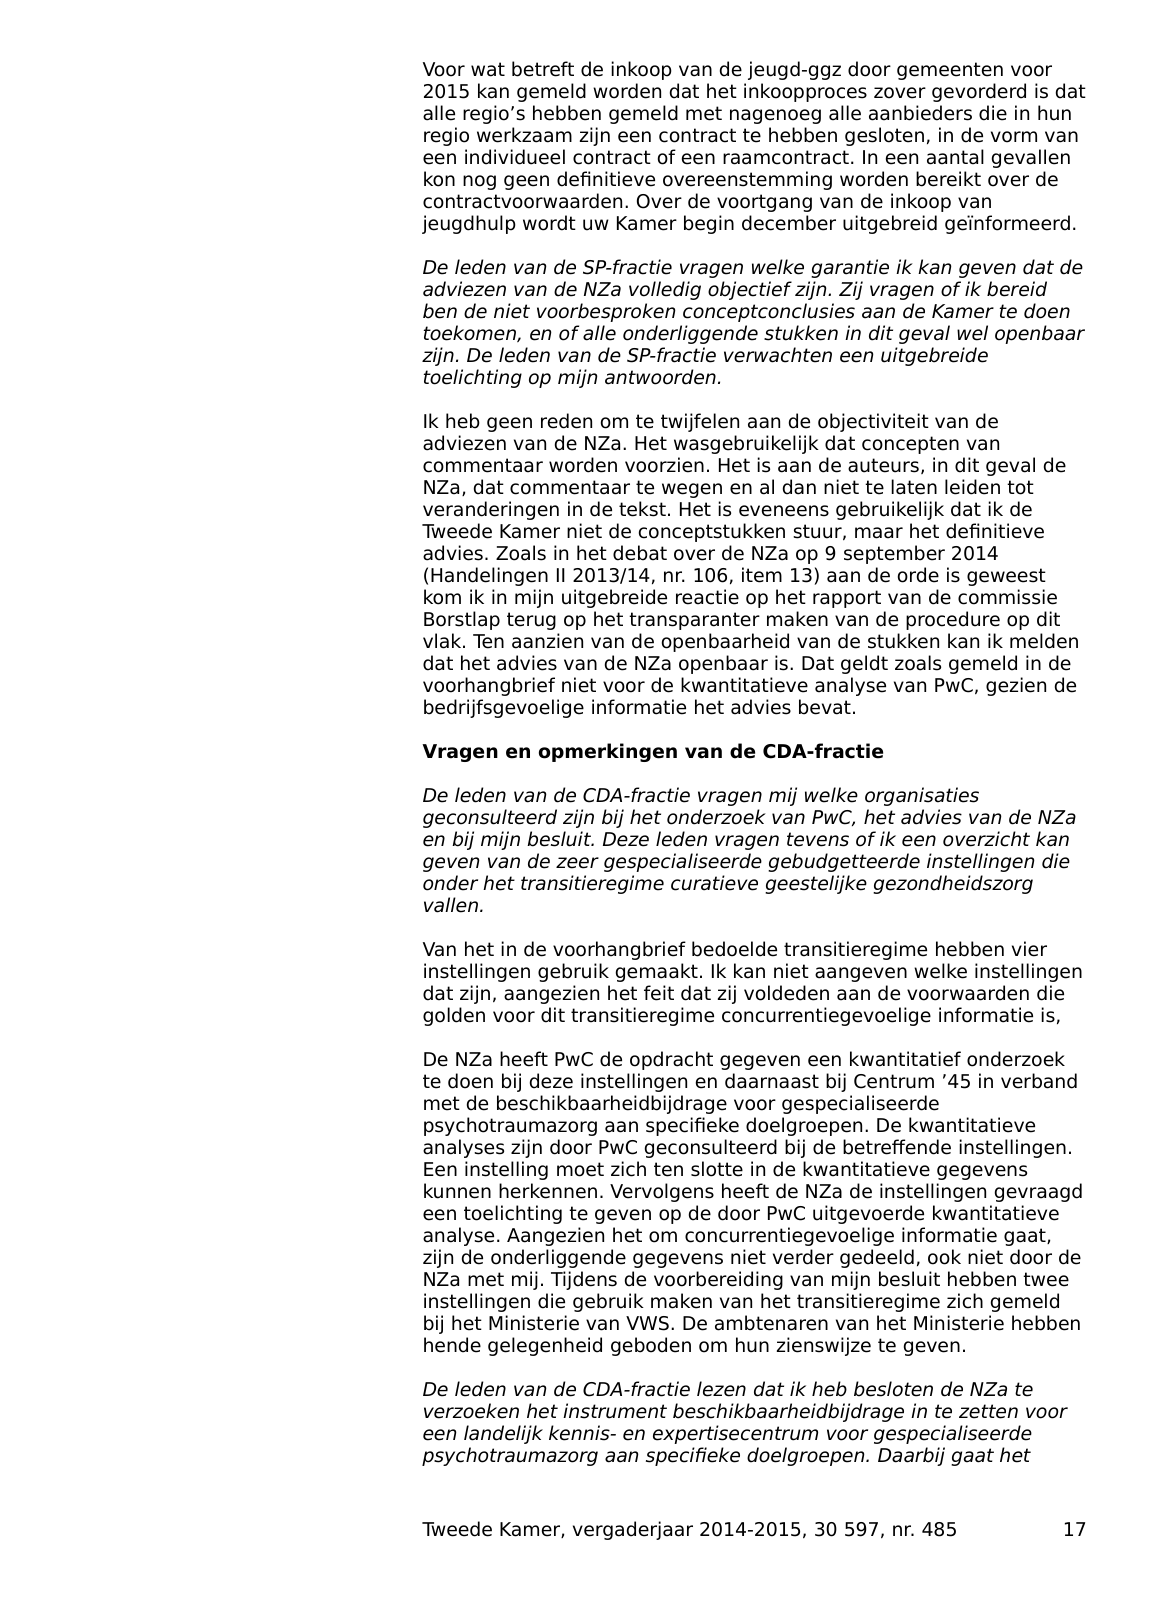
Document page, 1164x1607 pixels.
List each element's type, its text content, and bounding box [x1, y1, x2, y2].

text Voor wat betreft de inkoop van de jeugd-ggz door gemeenten voor 2015 kan gemeld worden dat het inkoopproces zover gevorderd is dat alle regio’s hebben gemeld met nagenoeg alle aanbieders die in hun regio werkzaam zijn een contract te hebben gesloten, in de vorm van een individueel contract of een raamcontract. In een aantal gevallen kon nog geen definitieve overeenstemming worden bereikt over de contractvoorwaarden. Over de voortgang van de inkoop van jeugdhulp wordt uw Kamer begin december uitgebreid geïnformeerd. [422, 59, 1087, 235]
text De NZa heeft PwC de opdracht gegeven een kwantitatief onderzoek te doen bij deze instellingen en daarnaast bij Centrum ’45 in verband met de beschikbaarheidbijdrage voor gespecialiseerde psychotraumazorg aan specifieke doelgroepen. De kwantitatieve analyses zijn door PwC geconsulteerd bij de betreffende instellingen. Een instelling moet zich ten slotte in de kwantitatieve gegevens kunnen herkennen. Vervolgens heeft de NZa de instellingen gevraagd een toelichting te geven op de door PwC uitgevoerde kwantitatieve analyse. Aangezien het om concurrentiegevoelige informatie gaat, zijn de onderliggende gegevens niet verder gedeeld, ook niet door de NZa met mij. Tijdens de voorbereiding van mijn besluit hebben twee instellingen die gebruik maken van het transitieregime zich gemeld bij het Ministerie van VWS. De ambtenaren van het Ministerie hebben hende gelegenheid geboden om hun zienswijze te geven. [422, 1049, 1087, 1357]
text De leden van de SP-fractie vragen welke garantie ik kan geven dat de adviezen van de NZa volledig objectief zijn. Zij vragen of ik bereid ben de niet voorbesproken conceptconclusies aan de Kamer te doen toekomen, en of alle onderliggende stukken in dit geval wel openbaar zijn. De leden van de SP-fractie verwachten een uitgebreide toelichting op mijn antwoorden. [422, 257, 1087, 389]
text De leden van de CDA-fractie vragen mij welke organisaties geconsulteerd zijn bij het onderzoek van PwC, het advies van de NZa en bij mijn besluit. Deze leden vragen tevens of ik een overzicht kan geven van de zeer gespecialiseerde gebudgetteerde instellingen die onder het transitieregime curatieve geestelijke gezondheidszorg vallen. [422, 785, 1087, 917]
subtitle Vragen en opmerkingen van de CDA-fractie [422, 741, 1087, 763]
text De leden van de CDA-fractie lezen dat ik heb besloten de NZa te verzoeken het instrument beschikbaarheidbijdrage in te zetten voor een landelijk kennis- en expertisecentrum voor gespecialiseerde psychotraumazorg aan specifieke doelgroepen. Daarbij gaat het [422, 1379, 1087, 1467]
text Ik heb geen reden om te twijfelen aan de objectiviteit van de adviezen van de NZa. Het wasgebruikelijk dat concepten van commentaar worden voorzien. Het is aan de auteurs, in dit geval de NZa, dat commentaar te wegen en al dan niet te laten leiden tot veranderingen in de tekst. Het is eveneens gebruikelijk dat ik de Tweede Kamer niet de conceptstukken stuur, maar het definitieve advies. Zoals in het debat over de NZa op 9 september 2014 (Handelingen II 2013/14, nr. 106, item 13) aan de orde is geweest kom ik in mijn uitgebreide reactie op het rapport van de commissie Borstlap terug op het transparanter maken van de procedure op dit vlak. Ten aanzien van de openbaarheid van de stukken kan ik melden dat het advies van de NZa openbaar is. Dat geldt zoals gemeld in de voorhangbrief niet voor de kwantitatieve analyse van PwC, gezien de bedrijfsgevoelige informatie het advies bevat. [422, 411, 1087, 719]
text Van het in de voorhangbrief bedoelde transitieregime hebben vier instellingen gebruik gemaakt. Ik kan niet aangeven welke instellingen dat zijn, aangezien het feit dat zij voldeden aan de voorwaarden die golden voor dit transitieregime concurrentiegevoelige informatie is, [422, 939, 1087, 1027]
